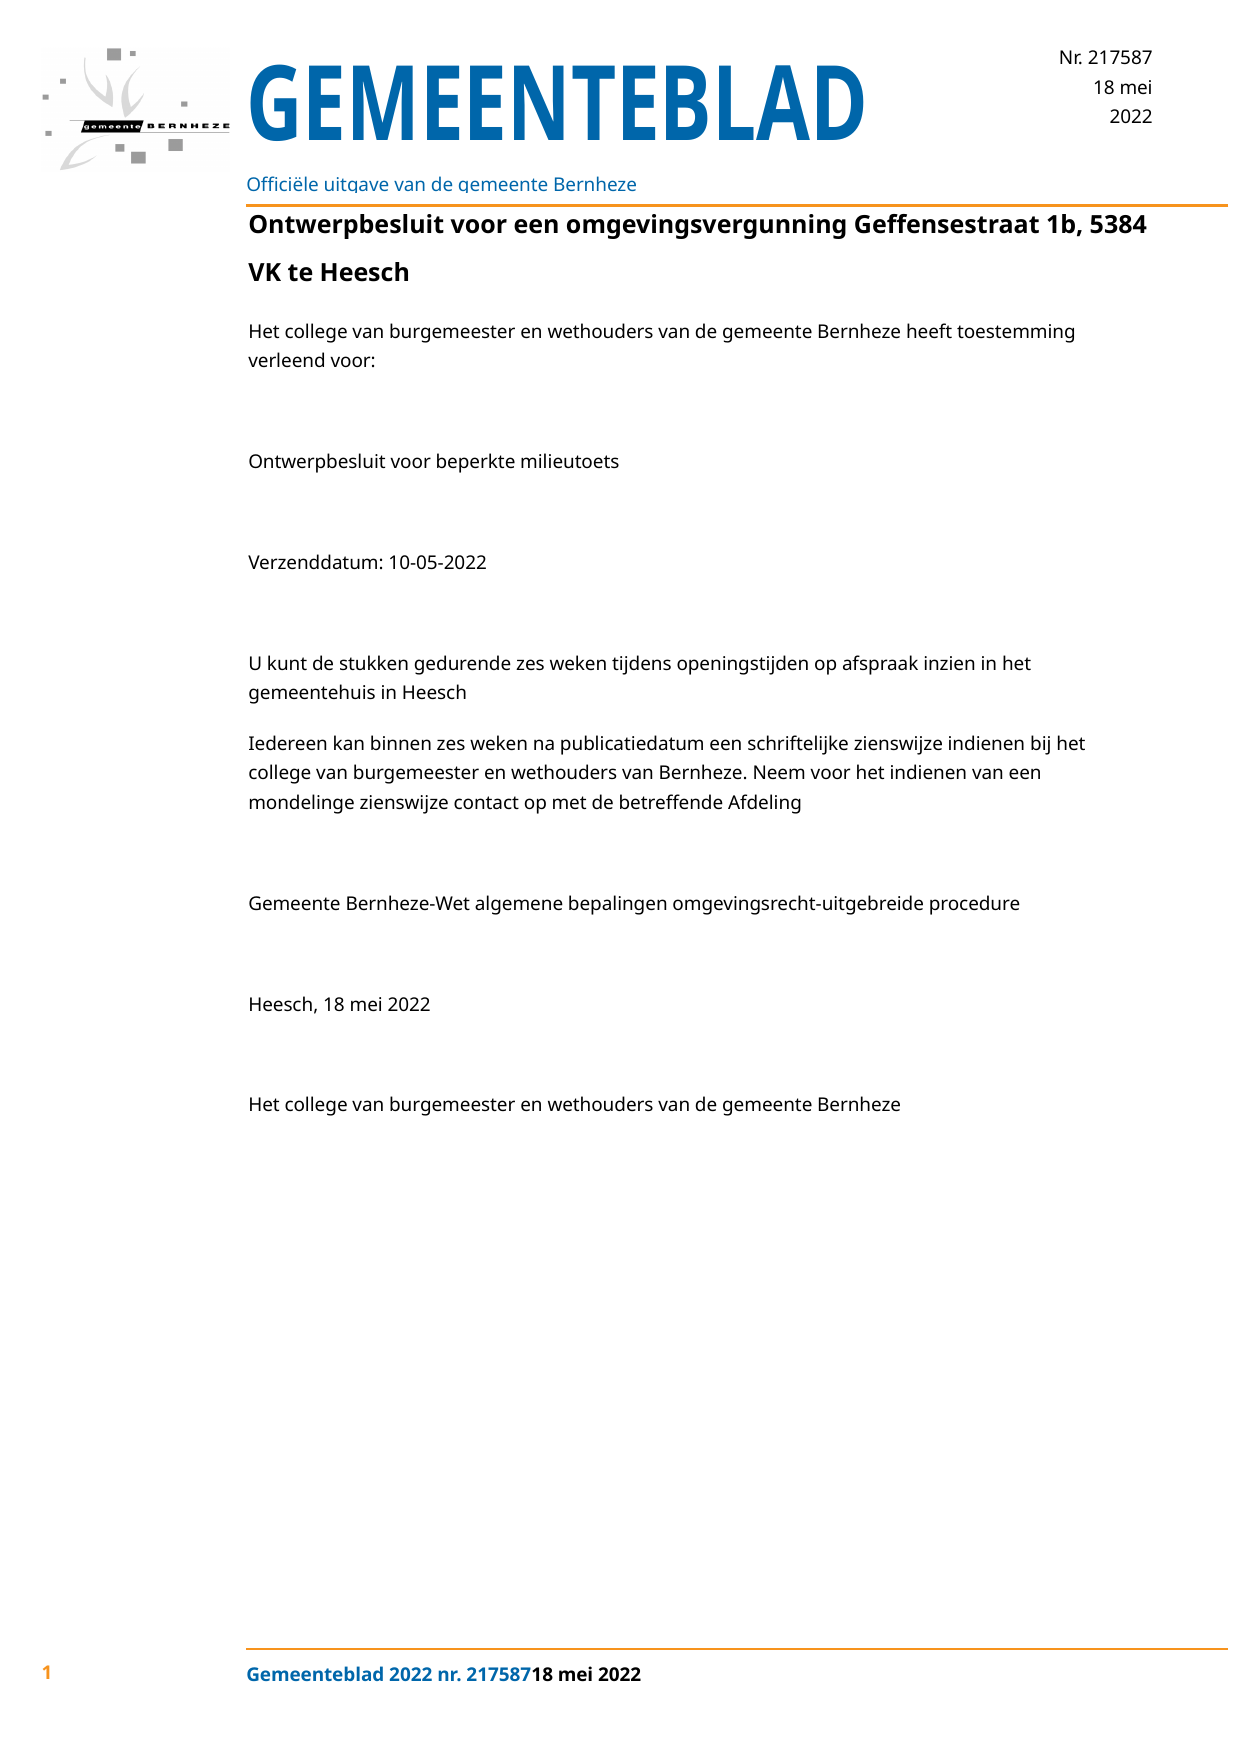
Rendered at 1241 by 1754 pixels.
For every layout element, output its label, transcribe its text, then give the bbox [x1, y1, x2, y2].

text Ontwerpbesluit voor beperkte milieutoets [248, 448, 1152, 474]
text Het college van burgemeester en wethouders van de gemeente Bernheze heeft toestemming verleend voor: [248, 318, 1152, 373]
text U kunt de stukken gedurende zes weken tijdens openingstijden op afspraak inzien in het gemeentehuis in Heesch [248, 650, 1152, 705]
text Gemeente Bernheze-Wet algemene bepalingen omgevingsrecht-uitgebreide procedure [248, 890, 1152, 916]
picture [41, 47, 231, 172]
text Het college van burgemeester en wethouders van de gemeente Bernheze [248, 1092, 1152, 1117]
text Verzenddatum: 10-05-2022 [248, 549, 1152, 575]
text Ontwerpbesluit voor een omgevingsvergunning Geffensestraat 1b, 5384 VK te Heesch [248, 207, 1152, 288]
text Iedereen kan binnen zes weken na publicatiedatum een schriftelijke zienswijze indienen bij het college van burgemeester en wethouders van Bernheze. Neem voor het indienen van een mondelinge zienswijze contact op met de betreffende Afdeling [248, 730, 1152, 815]
text Heesch, 18 mei 2022 [248, 991, 1152, 1017]
